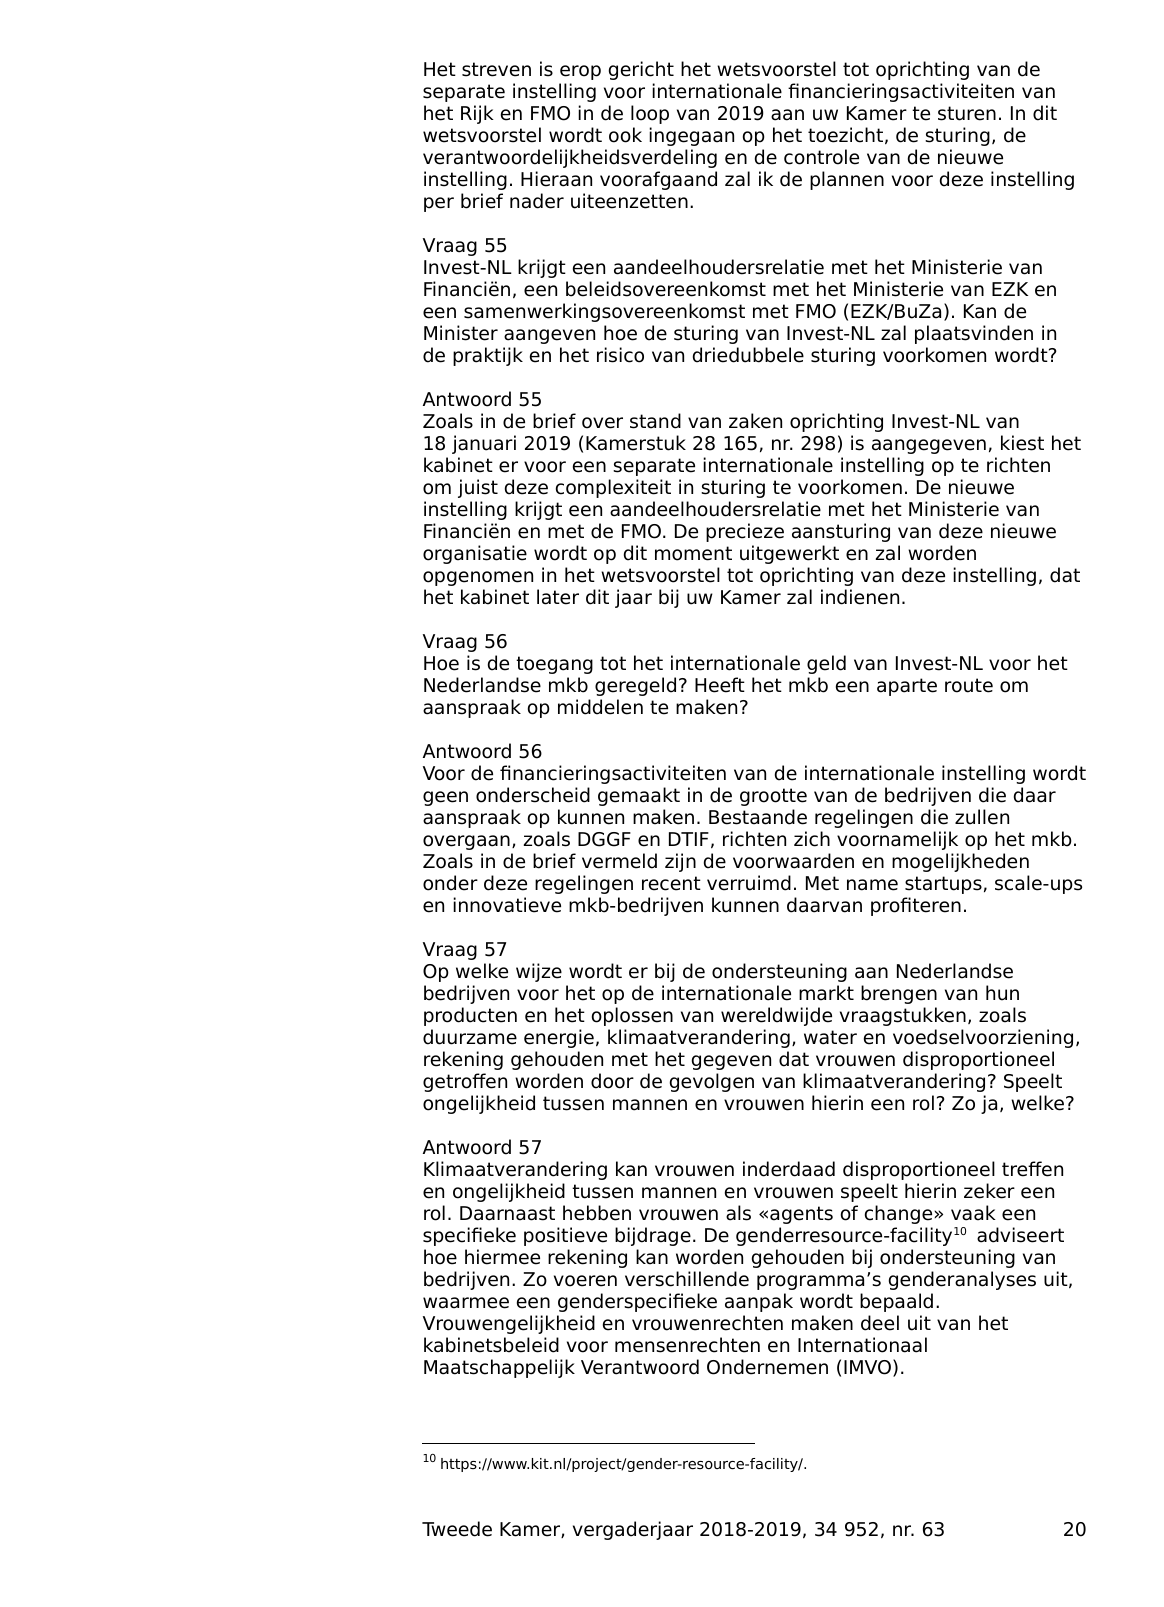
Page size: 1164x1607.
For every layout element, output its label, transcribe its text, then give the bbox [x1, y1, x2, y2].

text Vraag 57 [422, 939, 1087, 961]
text https://www.kit.nl/project/gender-resource-facility/. [422, 1452, 1087, 1474]
text Het streven is erop gericht het wetsvoorstel tot oprichting van de separate instelling voor internationale financieringsactiviteiten van het Rijk en FMO in de loop van 2019 aan uw Kamer te sturen. In dit wetsvoorstel wordt ook ingegaan op het toezicht, de sturing, de verantwoordelijkheidsverdeling en de controle van de nieuwe instelling. Hieraan voorafgaand zal ik de plannen voor deze instelling per brief nader uiteenzetten. [422, 59, 1087, 213]
text Op welke wijze wordt er bij de ondersteuning aan Nederlandse bedrijven voor het op de internationale markt brengen van hun producten en het oplossen van wereldwijde vraagstukken, zoals duurzame energie, klimaatverandering, water en voedselvoorziening, rekening gehouden met het gegeven dat vrouwen disproportioneel getroffen worden door de gevolgen van klimaatverandering? Speelt ongelijkheid tussen mannen en vrouwen hierin een rol? Zo ja, welke? [422, 961, 1087, 1115]
text Klimaatverandering kan vrouwen inderdaad disproportioneel treffen en ongelijkheid tussen mannen en vrouwen speelt hierin zeker een rol. Daarnaast hebben vrouwen als «agents of change» vaak een specifieke positieve bijdrage. De genderresource-facility adviseert hoe hiermee rekening kan worden gehouden bij ondersteuning van bedrijven. Zo voeren verschillende programma’s genderanalyses uit, waarmee een genderspecifieke aanpak wordt bepaald. Vrouwengelijkheid en vrouwenrechten maken deel uit van het kabinetsbeleid voor mensenrechten en Internationaal Maatschappelijk Verantwoord Ondernemen (IMVO). [422, 1159, 1087, 1379]
text Antwoord 56 [422, 741, 1087, 763]
text Hoe is de toegang tot het internationale geld van Invest-NL voor het Nederlandse mkb geregeld? Heeft het mkb een aparte route om aanspraak op middelen te maken? [422, 653, 1087, 719]
text Vraag 55 [422, 235, 1087, 257]
text Vraag 56 [422, 631, 1087, 653]
text Antwoord 55 [422, 389, 1087, 411]
text Invest-NL krijgt een aandeelhoudersrelatie met het Ministerie van Financiën, een beleidsovereenkomst met het Ministerie van EZK en een samenwerkingsovereenkomst met FMO (EZK/BuZa). Kan de Minister aangeven hoe de sturing van Invest-NL zal plaatsvinden in de praktijk en het risico van driedubbele sturing voorkomen wordt? [422, 257, 1087, 367]
text Antwoord 57 [422, 1137, 1087, 1159]
text Zoals in de brief over stand van zaken oprichting Invest-NL van 18 januari 2019 (Kamerstuk 28 165, nr. 298) is aangegeven, kiest het kabinet er voor een separate internationale instelling op te richten om juist deze complexiteit in sturing te voorkomen. De nieuwe instelling krijgt een aandeelhoudersrelatie met het Ministerie van Financiën en met de FMO. De precieze aansturing van deze nieuwe organisatie wordt op dit moment uitgewerkt en zal worden opgenomen in het wetsvoorstel tot oprichting van deze instelling, dat het kabinet later dit jaar bij uw Kamer zal indienen. [422, 411, 1087, 609]
text Voor de financieringsactiviteiten van de internationale instelling wordt geen onderscheid gemaakt in de grootte van de bedrijven die daar aanspraak op kunnen maken. Bestaande regelingen die zullen overgaan, zoals DGGF en DTIF, richten zich voornamelijk op het mkb. Zoals in de brief vermeld zijn de voorwaarden en mogelijkheden onder deze regelingen recent verruimd. Met name startups, scale-ups en innovatieve mkb-bedrijven kunnen daarvan profiteren. [422, 763, 1087, 917]
